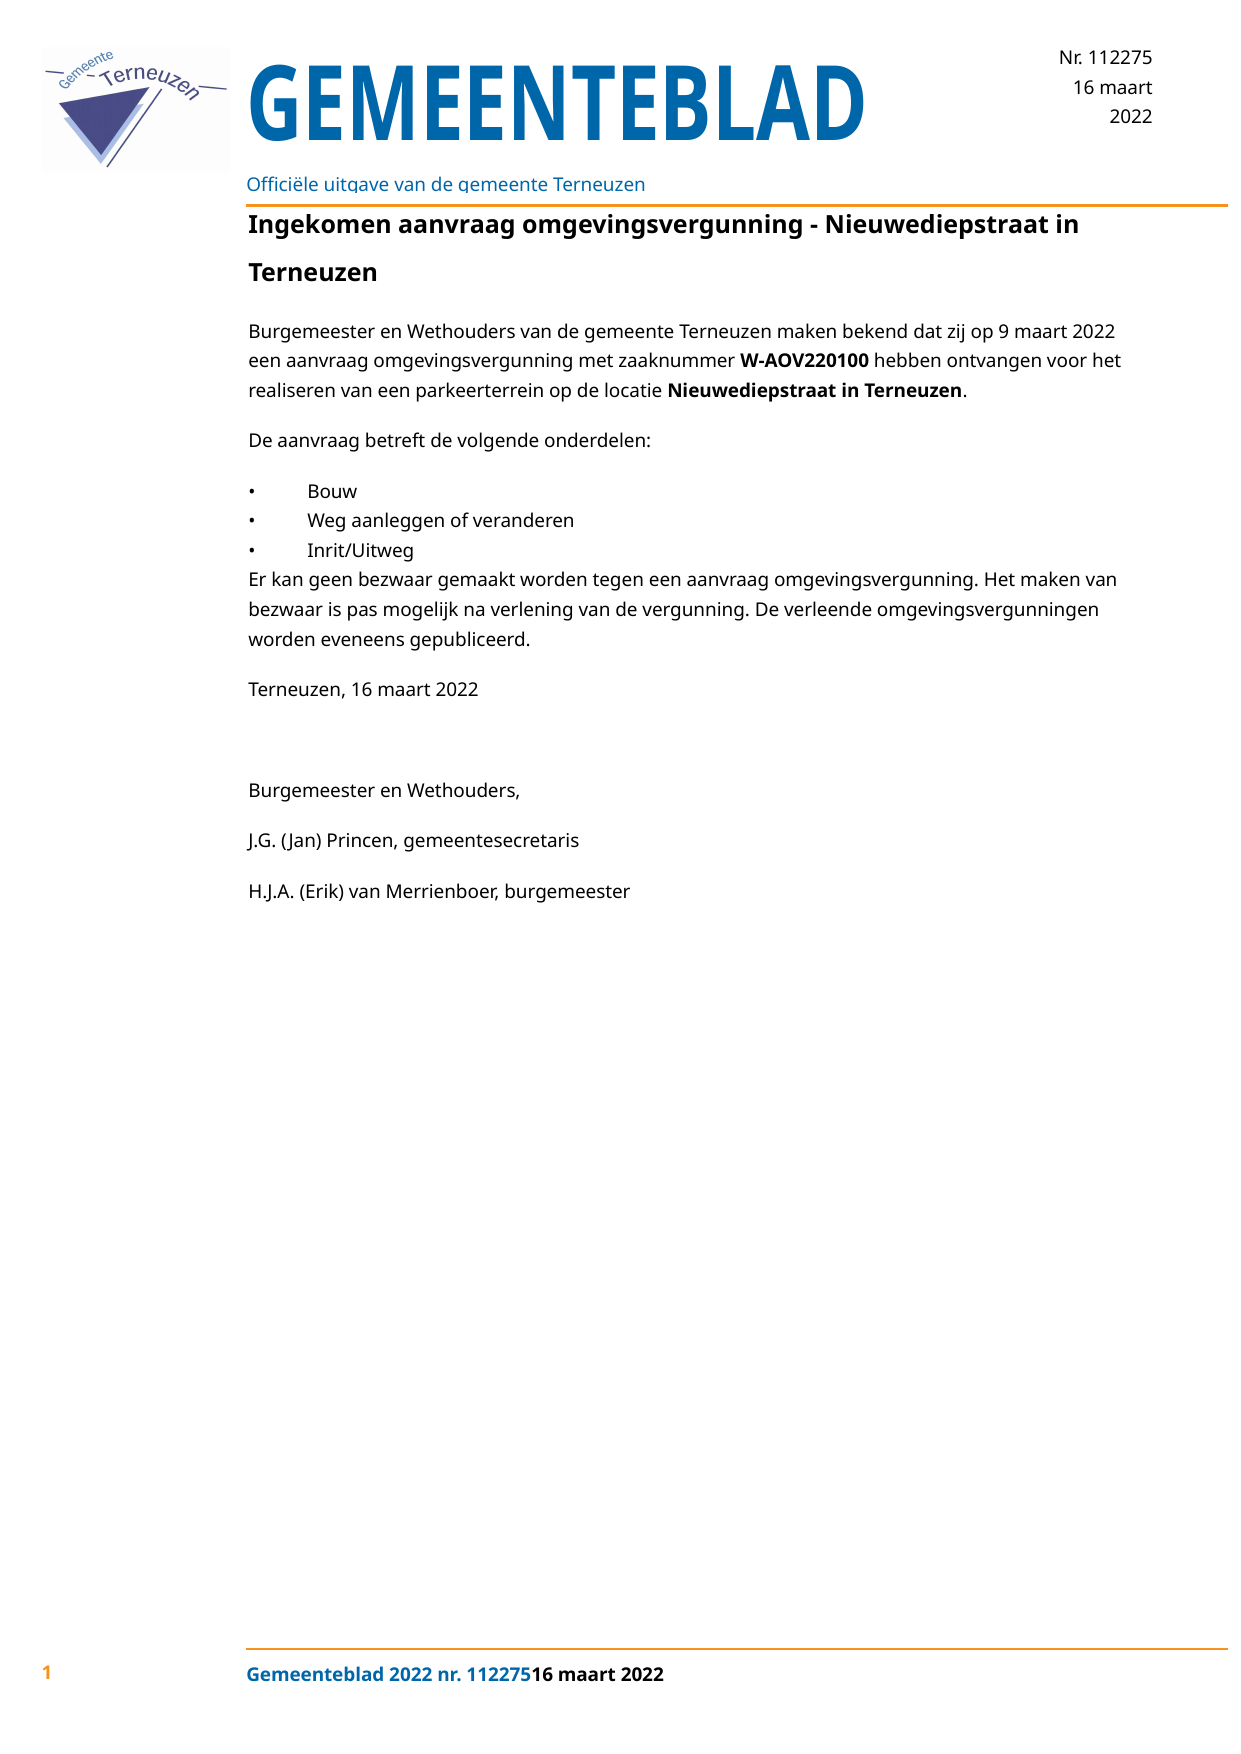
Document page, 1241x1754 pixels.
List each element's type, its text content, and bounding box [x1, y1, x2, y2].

text De aanvraag betreft de volgende onderdelen: [248, 427, 1152, 453]
picture [41, 47, 231, 172]
list Inrit/Uitweg [248, 537, 1152, 563]
text Burgemeester en Wethouders, [248, 777, 1152, 803]
text J.G. (Jan) Princen, gemeentesecretaris [248, 827, 1152, 853]
text H.J.A. (Erik) van Merrienboer, burgemeester [248, 878, 1152, 904]
list Bouw [248, 478, 1152, 504]
text Ingekomen aanvraag omgevingsvergunning - Nieuwediepstraat in Terneuzen [248, 207, 1152, 288]
text Burgemeester en Wethouders van de gemeente Terneuzen maken bekend dat zij op 9 maart 2022 een aanvraag omgevingsvergunning met zaaknummer W-AOV220100 hebben ontvangen voor het realiseren van een parkeerterrein op de locatie Nieuwediepstraat in Terneuzen. [248, 318, 1152, 403]
text Er kan geen bezwaar gemaakt worden tegen een aanvraag omgevingsvergunning. Het maken van bezwaar is pas mogelijk na verlening van de vergunning. De verleende omgevingsvergunningen worden eveneens gepubliceerd. [248, 567, 1152, 652]
text Terneuzen, 16 maart 2022 [248, 676, 1152, 702]
list Weg aanleggen of veranderen [248, 507, 1152, 533]
